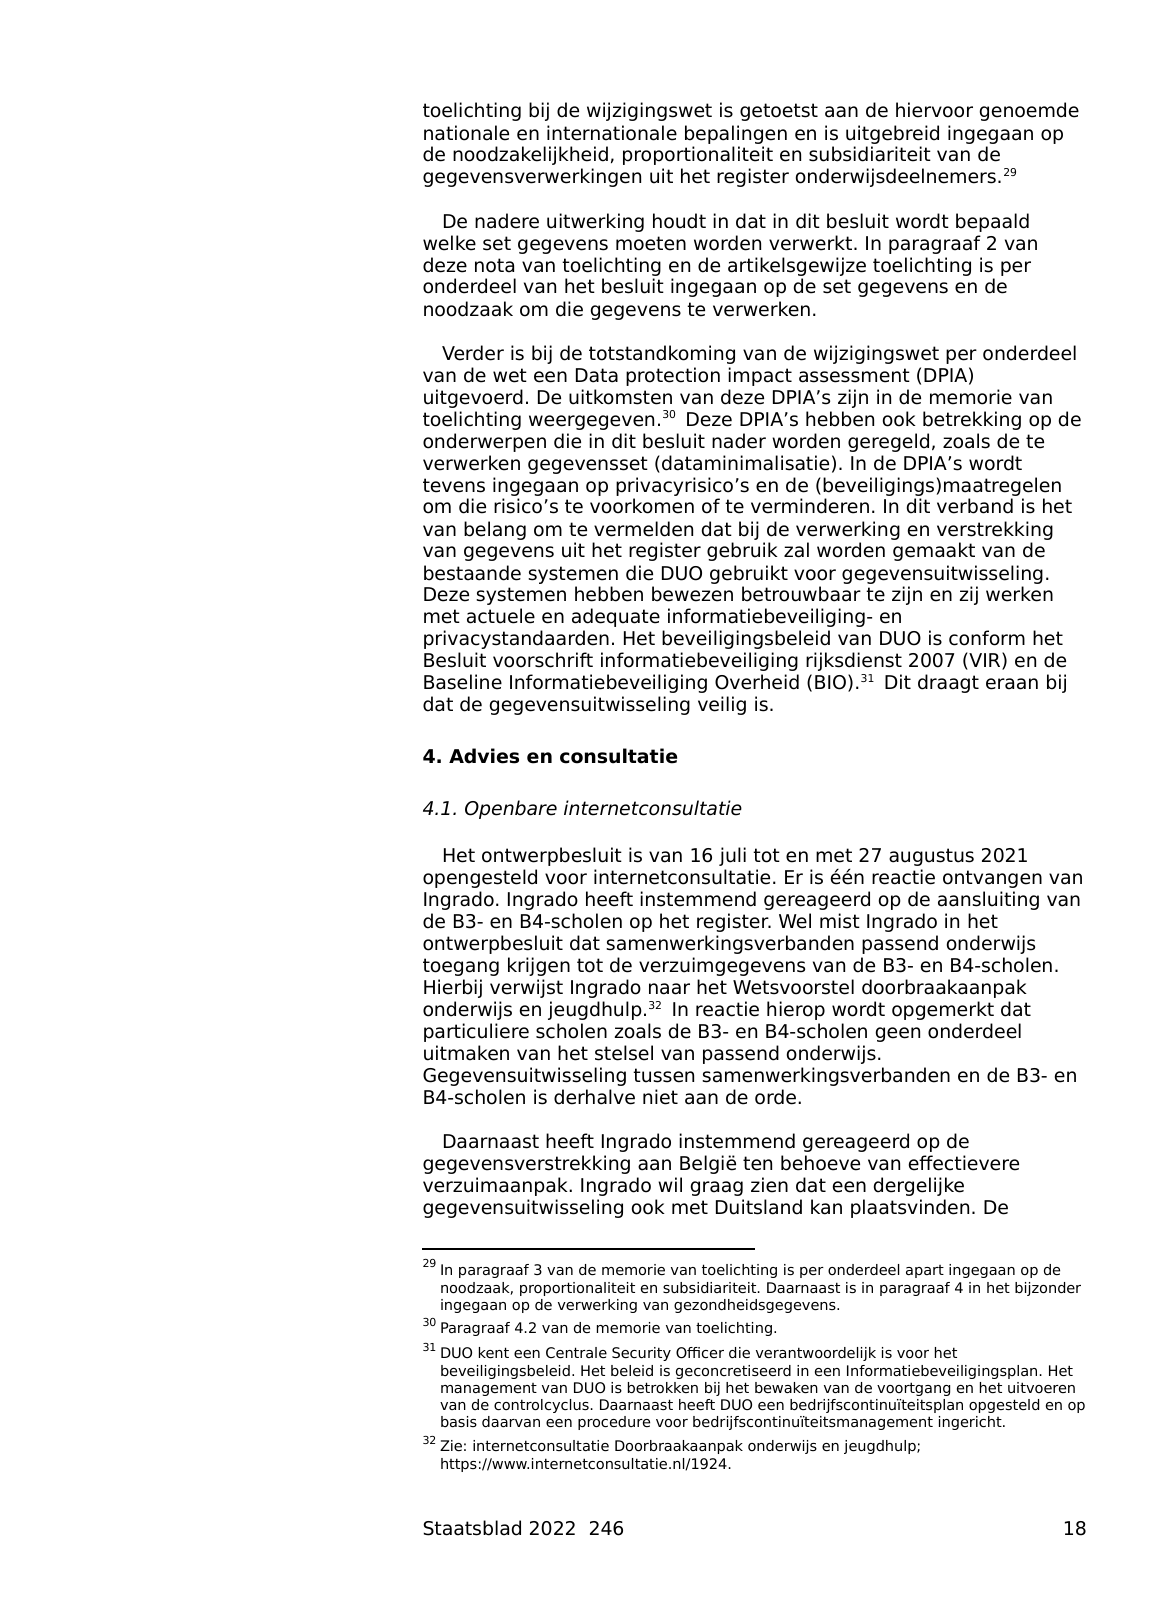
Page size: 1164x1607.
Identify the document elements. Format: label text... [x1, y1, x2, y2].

text De nadere uitwerking houdt in dat in dit besluit wordt bepaald welke set gegevens moeten worden verwerkt. In paragraaf 2 van deze nota van toelichting en de artikelsgewijze toelichting is per onderdeel van het besluit ingegaan op de set gegevens en de noodzaak om die gegevens te verwerken. [422, 211, 1087, 320]
subtitle 4. Advies en consultatie [422, 746, 1087, 768]
text Daarnaast heeft Ingrado instemmend gereageerd op de gegevensverstrekking aan België ten behoeve van effectievere verzuimaanpak. Ingrado wil graag zien dat een dergelijke gegevensuitwisseling ook met Duitsland kan plaatsvinden. De [422, 1131, 1087, 1219]
text DUO kent een Centrale Security Officer die verantwoordelijk is voor het beveiligingsbeleid. Het beleid is geconcretiseerd in een Informatiebeveiligingsplan. Het management van DUO is betrokken bij het bewaken van de voortgang en het uitvoeren van de controlcyclus. Daarnaast heeft DUO een bedrijfscontinuïteitsplan opgesteld en op basis daarvan een procedure voor bedrijfscontinuïteitsmanagement ingericht. [422, 1341, 1087, 1431]
text Paragraaf 4.2 van de memorie van toelichting. [422, 1316, 1087, 1338]
text toelichting bij de wijzigingswet is getoetst aan de hiervoor genoemde nationale en internationale bepalingen en is uitgebreid ingegaan op de noodzakelijkheid, proportionaliteit en subsidiariteit van de gegevensverwerkingen uit het register onderwijsdeelnemers. [422, 100, 1087, 188]
text In paragraaf 3 van de memorie van toelichting is per onderdeel apart ingegaan op de noodzaak, proportionaliteit en subsidiariteit. Daarnaast is in paragraaf 4 in het bijzonder ingegaan op de verwerking van gezondheidsgegevens. [422, 1258, 1087, 1313]
text Het ontwerpbesluit is van 16 juli tot en met 27 augustus 2021 opengesteld voor internetconsultatie. Er is één reactie ontvangen van Ingrado. Ingrado heeft instemmend gereageerd op de aansluiting van de B3- en B4-scholen op het register. Wel mist Ingrado in het ontwerpbesluit dat samenwerkingsverbanden passend onderwijs toegang krijgen tot de verzuimgegevens van de B3- en B4-scholen. Hierbij verwijst Ingrado naar het Wetsvoorstel doorbraakaanpak onderwijs en jeugdhulp. In reactie hierop wordt opgemerkt dat particuliere scholen zoals de B3- en B4-scholen geen onderdeel uitmaken van het stelsel van passend onderwijs. Gegevensuitwisseling tussen samenwerkingsverbanden en de B3- en B4-scholen is derhalve niet aan de orde. [422, 845, 1087, 1109]
subtitle 4.1. Openbare internetconsultatie [422, 798, 1087, 820]
text Verder is bij de totstandkoming van de wijzigingswet per onderdeel van de wet een Data protection impact assessment (DPIA) uitgevoerd. De uitkomsten van deze DPIA’s zijn in de memorie van toelichting weergegeven. Deze DPIA’s hebben ook betrekking op de onderwerpen die in dit besluit nader worden geregeld, zoals de te verwerken gegevensset (dataminimalisatie). In de DPIA’s wordt tevens ingegaan op privacyrisico’s en de (beveiligings)maatregelen om die risico’s te voorkomen of te verminderen. In dit verband is het van belang om te vermelden dat bij de verwerking en verstrekking van gegevens uit het register gebruik zal worden gemaakt van de bestaande systemen die DUO gebruikt voor gegevensuitwisseling. Deze systemen hebben bewezen betrouwbaar te zijn en zij werken met actuele en adequate informatiebeveiliging- en privacystandaarden. Het beveiligingsbeleid van DUO is conform het Besluit voorschrift informatiebeveiliging rijksdienst 2007 (VIR) en de Baseline Informatiebeveiliging Overheid (BIO). Dit draagt eraan bij dat de gegevensuitwisseling veilig is. [422, 343, 1087, 716]
text Zie: internetconsultatie Doorbraakaanpak onderwijs en jeugdhulp; https://www.internetconsultatie.nl/1924. [422, 1434, 1087, 1473]
